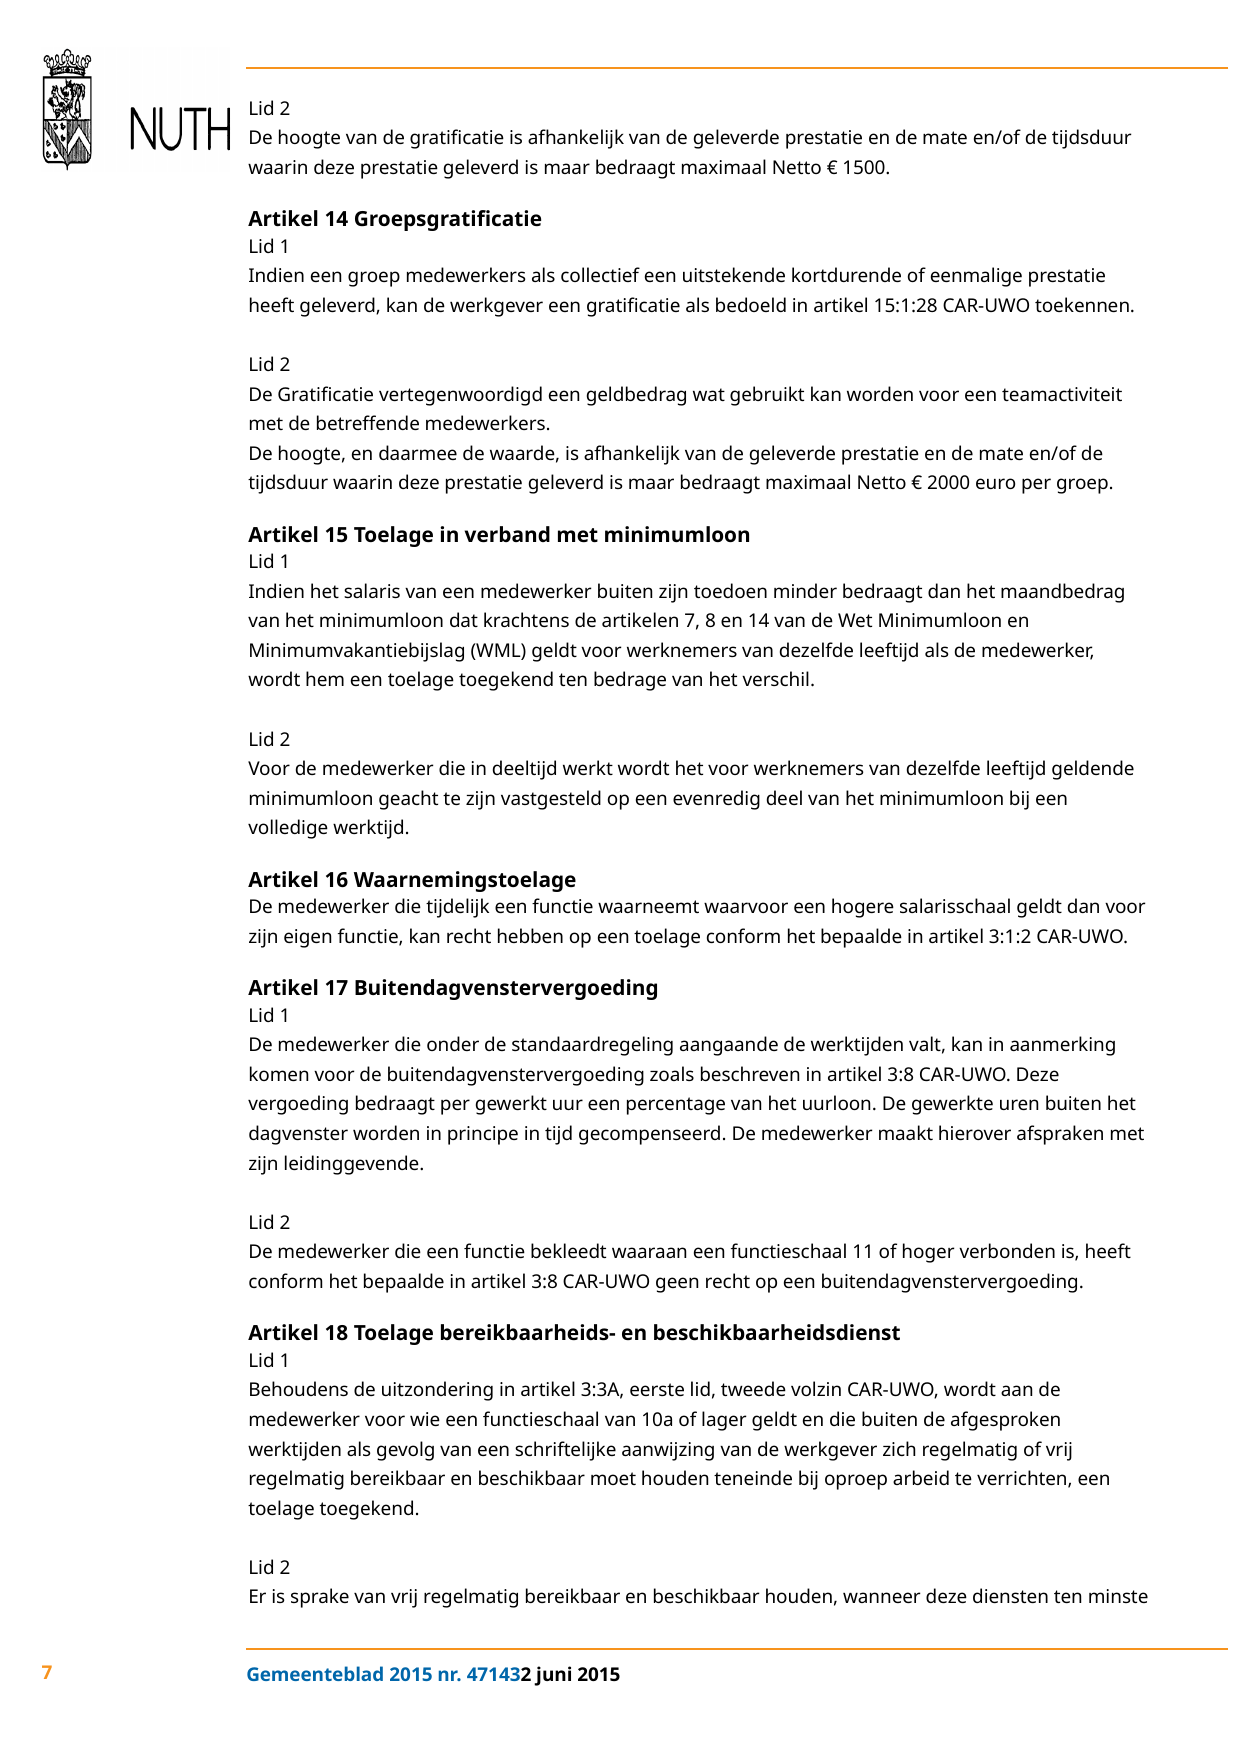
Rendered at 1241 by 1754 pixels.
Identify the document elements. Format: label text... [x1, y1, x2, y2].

text Indien een groep medewerkers als collectief een uitstekende kortdurende of eenmalige prestatie heeft geleverd, kan de werkgever een gratificatie als bedoeld in artikel 15:1:28 CAR-UWO toekennen. [248, 262, 1152, 318]
text Lid 2 [248, 726, 1152, 752]
text Behoudens de uitzondering in artikel 3:3A, eerste lid, tweede volzin CAR-UWO, wordt aan de medewerker voor wie een functieschaal van 10a of lager geldt en die buiten de afgesproken werktijden als gevolg van een schriftelijke aanwijzing van de werkgever zich regelmatig of vrij regelmatig bereikbaar en beschikbaar moet houden teneinde bij oproep arbeid te verrichten, een toelage toegekend. [248, 1377, 1152, 1521]
picture [41, 47, 231, 172]
text Lid 1 [248, 233, 1152, 258]
text Artikel 18 Toelage bereikbaarheids- en beschikbaarheidsdienst [248, 1318, 1152, 1347]
text Artikel 16 Waarnemingstoelage [248, 865, 1152, 893]
text Lid 2 [248, 95, 1152, 121]
text Artikel 14 Groepsgratificatie [248, 204, 1152, 233]
text Indien het salaris van een medewerker buiten zijn toedoen minder bedraagt dan het maandbedrag van het minimumloon dat krachtens de artikelen 7, 8 en 14 van de Wet Minimumloon en Minimumvakantiebijslag (WML) geldt voor werknemers van dezelfde leeftijd als de medewerker, wordt hem een toelage toegekend ten bedrage van het verschil. [248, 578, 1152, 692]
text Artikel 17 Buitendagvenstervergoeding [248, 973, 1152, 1002]
text De hoogte, en daarmee de waarde, is afhankelijk van de geleverde prestatie en de mate en/of de tijdsduur waarin deze prestatie geleverd is maar bedraagt maximaal Netto € 2000 euro per groep. [248, 440, 1152, 495]
text Artikel 15 Toelage in verband met minimumloon [248, 520, 1152, 548]
text Lid 1 [248, 1347, 1152, 1373]
text Er is sprake van vrij regelmatig bereikbaar en beschikbaar houden, wanneer deze diensten ten minste [248, 1584, 1152, 1609]
text Lid 1 [248, 1002, 1152, 1028]
text Lid 2 [248, 1209, 1152, 1235]
text Lid 2 [248, 1554, 1152, 1580]
text Lid 1 [248, 548, 1152, 574]
text De medewerker die onder de standaardregeling aangaande de werktijden valt, kan in aanmerking komen voor de buitendagvenstervergoeding zoals beschreven in artikel 3:8 CAR-UWO. Deze vergoeding bedraagt per gewerkt uur een percentage van het uurloon. De gewerkte uren buiten het dagvenster worden in principe in tijd gecompenseerd. De medewerker maakt hierover afspraken met zijn leidinggevende. [248, 1031, 1152, 1176]
text De hoogte van de gratificatie is afhankelijk van de geleverde prestatie en de mate en/of de tijdsduur waarin deze prestatie geleverd is maar bedraagt maximaal Netto € 1500. [248, 124, 1152, 180]
text De medewerker die een functie bekleedt waaraan een functieschaal 11 of hoger verbonden is, heeft conform het bepaalde in artikel 3:8 CAR-UWO geen recht op een buitendagvenstervergoeding. [248, 1238, 1152, 1294]
text Voor de medewerker die in deeltijd werkt wordt het voor werknemers van dezelfde leeftijd geldende minimumloon geacht te zijn vastgesteld op een evenredig deel van het minimumloon bij een volledige werktijd. [248, 755, 1152, 840]
text De Gratificatie vertegenwoordigd een geldbedrag wat gebruikt kan worden voor een teamactiviteit met de betreffende medewerkers. [248, 381, 1152, 436]
text De medewerker die tijdelijk een functie waarneemt waarvoor een hogere salarisschaal geldt dan voor zijn eigen functie, kan recht hebben op een toelage conform het bepaalde in artikel 3:1:2 CAR-UWO. [248, 893, 1152, 949]
text Lid 2 [248, 351, 1152, 377]
